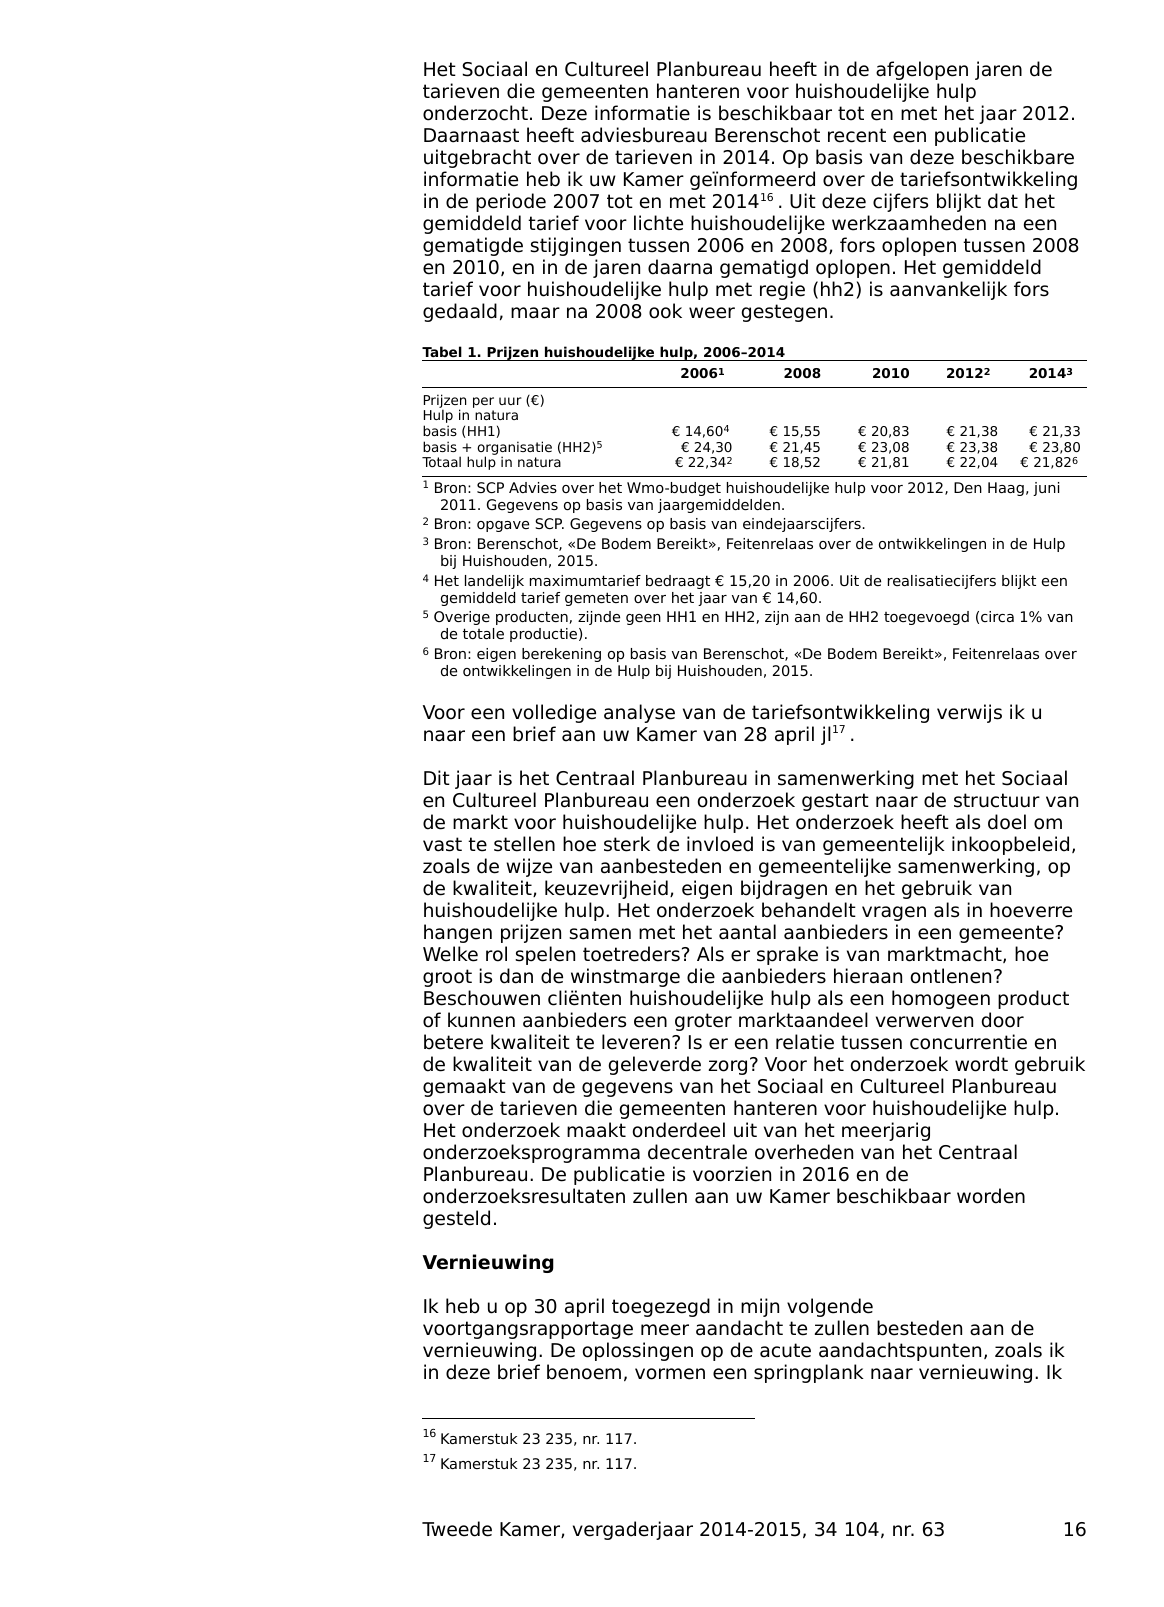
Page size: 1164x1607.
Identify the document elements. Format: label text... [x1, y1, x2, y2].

table_cell € 21,81 [827, 455, 915, 476]
table_cell [422, 361, 649, 387]
text Dit jaar is het Centraal Planbureau in samenwerking met het Sociaal en Cultureel Planbureau een onderzoek gestart naar de structuur van de markt voor huishoudelijke hulp. Het onderzoek heeft als doel om vast te stellen hoe sterk de invloed is van gemeentelijk inkoopbeleid, zoals de wijze van aanbesteden en gemeentelijke samenwerking, op de kwaliteit, keuzevrijheid, eigen bijdragen en het gebruik van huishoudelijke hulp. Het onderzoek behandelt vragen als in hoeverre hangen prijzen samen met het aantal aanbieders in een gemeente? Welke rol spelen toetreders? Als er sprake is van marktmacht, hoe groot is dan de winstmarge die aanbieders hieraan ontlenen? Beschouwen cliënten huishoudelijke hulp als een homogeen product of kunnen aanbieders een groter marktaandeel verwerven door betere kwaliteit te leveren? Is er een relatie tussen concurrentie en de kwaliteit van de geleverde zorg? Voor het onderzoek wordt gebruik gemaakt van de gegevens van het Sociaal en Cultureel Planbureau over de tarieven die gemeenten hanteren voor huishoudelijke hulp. Het onderzoek maakt onderdeel uit van het meerjarig onderzoeksprogramma decentrale overheden van het Centraal Planbureau. De publicatie is voorzien in 2016 en de onderzoeksresultaten zullen aan uw Kamer beschikbaar worden gesteld. [422, 768, 1087, 1230]
table_cell 20061 [650, 361, 738, 387]
table_cell € 15,55 [738, 424, 827, 439]
table_cell [827, 388, 915, 408]
table_cell € 14,604 [650, 424, 738, 439]
table_cell € 21,33 [1004, 424, 1087, 439]
table_cell basis + organisatie (HH2)5 [422, 440, 649, 455]
table_cell [650, 408, 738, 424]
table_cell basis (HH1) [422, 424, 649, 439]
table_cell [915, 388, 1004, 408]
table_cell [738, 388, 827, 408]
text Het Sociaal en Cultureel Planbureau heeft in de afgelopen jaren de tarieven die gemeenten hanteren voor huishoudelijke hulp onderzocht. Deze informatie is beschikbaar tot en met het jaar 2012. Daarnaast heeft adviesbureau Berenschot recent een publicatie uitgebracht over de tarieven in 2014. Op basis van deze beschikbare informatie heb ik uw Kamer geïnformeerd over de tariefsontwikkeling in de periode 2007 tot en met 2014. Uit deze cijfers blijkt dat het gemiddeld tarief voor lichte huishoudelijke werkzaamheden na een gematigde stijgingen tussen 2006 en 2008, fors oplopen tussen 2008 en 2010, en in de jaren daarna gematigd oplopen. Het gemiddeld tarief voor huishoudelijke hulp met regie (hh2) is aanvankelijk fors gedaald, maar na 2008 ook weer gestegen. [422, 59, 1087, 323]
table_cell € 21,45 [738, 440, 827, 455]
table_cell € 23,38 [915, 440, 1004, 455]
table_cell [827, 408, 915, 424]
table_cell € 22,04 [915, 455, 1004, 476]
table_cell 20143 [1004, 361, 1087, 387]
subtitle Vernieuwing [422, 1252, 1087, 1274]
table_cell [738, 408, 827, 424]
table_cell 1 Bron: SCP Advies over het Wmo-budget huishoudelijke hulp voor 2012, Den Haag, juni 2011. Gegevens op basis van jaargemiddelden. 2 Bron: opgave SCP. Gegevens op basis van eindejaarscijfers. 3 Bron: Berenschot, «De Bodem Bereikt», Feitenrelaas over de ontwikkelingen in de Hulp bij Huishouden, 2015. 4 Het landelijk maximumtarief bedraagt € 15,20 in 2006. Uit de realisatiecijfers blijkt een gemiddeld tarief gemeten over het jaar van € 14,60. 5 Overige producten, zijnde geen HH1 en HH2, zijn aan de HH2 toegevoegd (circa 1% van de totale productie). 6 Bron: eigen berekening op basis van Berenschot, «De Bodem Bereikt», Feitenrelaas over de ontwikkelingen in de Hulp bij Huishouden, 2015. [422, 477, 1087, 680]
table_cell € 18,52 [738, 455, 827, 476]
table_cell 2008 [738, 361, 827, 387]
table_cell € 21,826 [1004, 455, 1087, 476]
table_cell [1004, 408, 1087, 424]
table_header Tabel 1. Prijzen huishoudelijke hulp, 2006–2014 [422, 345, 1087, 360]
table_cell 2010 [827, 361, 915, 387]
table_cell [915, 408, 1004, 424]
text Kamerstuk 23 235, nr. 117. [422, 1427, 1087, 1449]
table_cell € 23,08 [827, 440, 915, 455]
text Voor een volledige analyse van de tariefsontwikkeling verwijs ik u naar een brief aan uw Kamer van 28 april jl. [422, 702, 1087, 746]
table_cell [650, 388, 738, 408]
table_cell € 23,80 [1004, 440, 1087, 455]
table_cell 20122 [915, 361, 1004, 387]
table_cell Totaal hulp in natura [422, 455, 649, 476]
table_cell Hulp in natura [422, 408, 649, 424]
table_cell € 22,342 [650, 455, 738, 476]
text Ik heb u op 30 april toegezegd in mijn volgende voortgangsrapportage meer aandacht te zullen besteden aan de vernieuwing. De oplossingen op de acute aandachtspunten, zoals ik in deze brief benoem, vormen een springplank naar vernieuwing. Ik [422, 1296, 1087, 1384]
table_cell [1004, 388, 1087, 408]
text Kamerstuk 23 235, nr. 117. [422, 1452, 1087, 1474]
table_cell Prijzen per uur (€) [422, 388, 649, 408]
table_cell € 20,83 [827, 424, 915, 439]
table_cell € 21,38 [915, 424, 1004, 439]
table_cell € 24,30 [650, 440, 738, 455]
